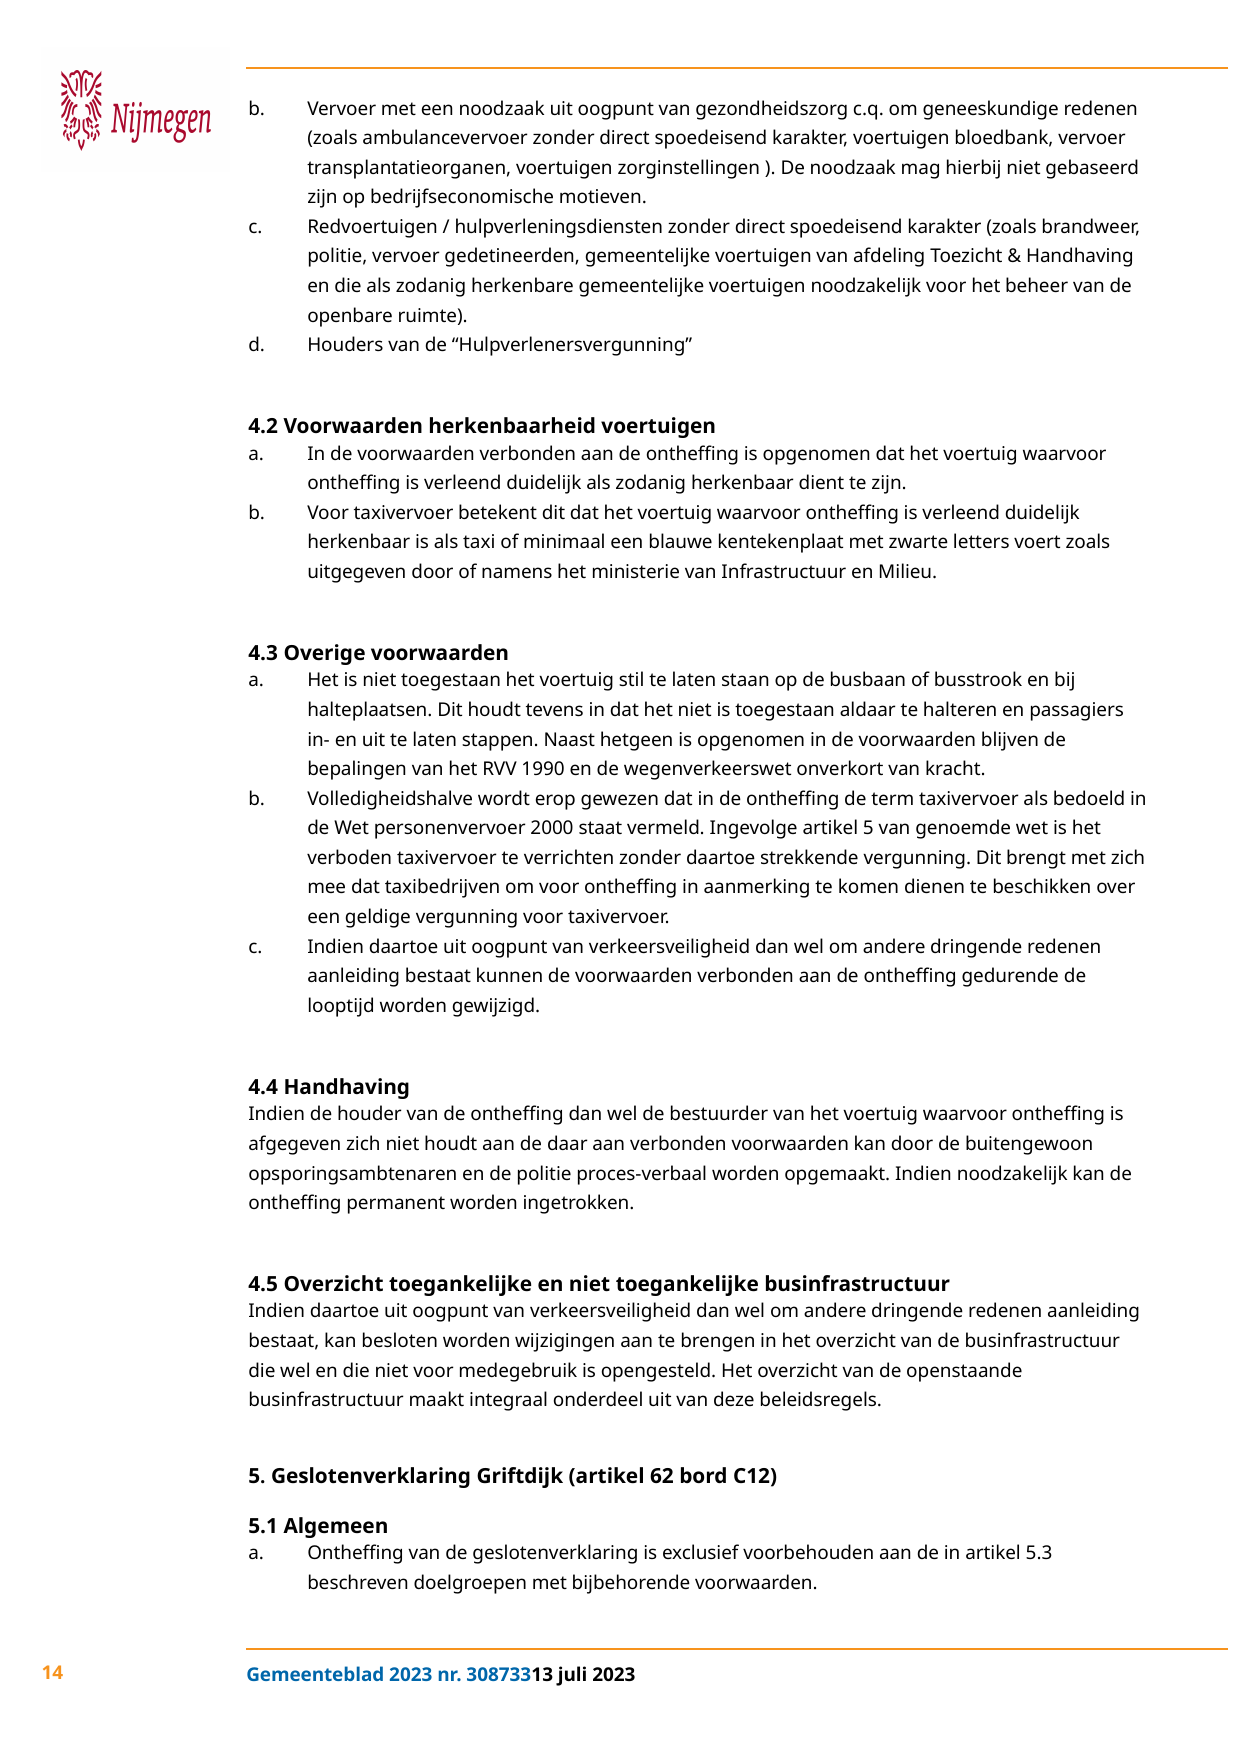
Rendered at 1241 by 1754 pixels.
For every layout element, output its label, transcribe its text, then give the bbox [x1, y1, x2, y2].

list In de voorwaarden verbonden aan de ontheffing is opgenomen dat het voertuig waarvoor ontheffing is verleend duidelijk als zodanig herkenbaar dient te zijn. [248, 440, 1152, 495]
list Vervoer met een noodzaak uit oogpunt van gezondheidszorg c.q. om geneeskundige redenen (zoals ambulancevervoer zonder direct spoedeisend karakter, voertuigen bloedbank, vervoer transplantatieorganen, voertuigen zorginstellingen ). De noodzaak mag hierbij niet gebaseerd zijn op bedrijfseconomische motieven. [248, 95, 1152, 209]
list Volledigheidshalve wordt erop gewezen dat in de ontheffing de term taxivervoer als bedoeld in de Wet personenvervoer 2000 staat vermeld. Ingevolge artikel 5 van genoemde wet is het verboden taxivervoer te verrichten zonder daartoe strekkende vergunning. Dit brengt met zich mee dat taxibedrijven om voor ontheffing in aanmerking te komen dienen te beschikken over een geldige vergunning voor taxivervoer. [248, 785, 1152, 929]
text 4.2 Voorwaarden herkenbaarheid voertuigen [248, 411, 1152, 440]
list Houders van de “Hulpverlenersvergunning” [248, 331, 1152, 357]
list Indien daartoe uit oogpunt van verkeersveiligheid dan wel om andere dringende redenen aanleiding bestaat kunnen de voorwaarden verbonden aan de ontheffing gedurende de looptijd worden gewijzigd. [248, 933, 1152, 1018]
text Indien de houder van de ontheffing dan wel de bestuurder van het voertuig waarvoor ontheffing is afgegeven zich niet houdt aan de daar aan verbonden voorwaarden kan door de buitengewoon opsporingsambtenaren en de politie proces-verbaal worden opgemaakt. Indien noodzakelijk kan de ontheffing permanent worden ingetrokken. [248, 1101, 1152, 1215]
text 5. Geslotenverklaring Griftdijk (artikel 62 bord C12) [248, 1462, 1152, 1490]
list Voor taxivervoer betekent dit dat het voertuig waarvoor ontheffing is verleend duidelijk herkenbaar is als taxi of minimaal een blauwe kentekenplaat met zwarte letters voert zoals uitgegeven door of namens het ministerie van Infrastructuur en Milieu. [248, 499, 1152, 584]
list Redvoertuigen / hulpverleningsdiensten zonder direct spoedeisend karakter (zoals brandweer, politie, vervoer gedetineerden, gemeentelijke voertuigen van afdeling Toezicht & Handhaving en die als zodanig herkenbare gemeentelijke voertuigen noodzakelijk voor het beheer van de openbare ruimte). [248, 213, 1152, 328]
picture [41, 47, 231, 172]
list Het is niet toegestaan het voertuig stil te laten staan op de busbaan of busstrook en bij halteplaatsen. Dit houdt tevens in dat het niet is toegestaan aldaar te halteren en passagiers in- en uit te laten stappen. Naast hetgeen is opgenomen in de voorwaarden blijven de bepalingen van het RVV 1990 en de wegenverkeerswet onverkort van kracht. [248, 667, 1152, 781]
text 4.5 Overzicht toegankelijke en niet toegankelijke businfrastructuur [248, 1269, 1152, 1298]
text 5.1 Algemeen [248, 1511, 1152, 1539]
text 4.3 Overige voorwaarden [248, 638, 1152, 667]
text 4.4 Handhaving [248, 1072, 1152, 1101]
list Ontheffing van de geslotenverklaring is exclusief voorbehouden aan de in artikel 5.3 beschreven doelgroepen met bijbehorende voorwaarden. [248, 1539, 1152, 1595]
text Indien daartoe uit oogpunt van verkeersveiligheid dan wel om andere dringende redenen aanleiding bestaat, kan besloten worden wijzigingen aan te brengen in het overzicht van de businfrastructuur die wel en die niet voor medegebruik is opengesteld. Het overzicht van de openstaande businfrastructuur maakt integraal onderdeel uit van deze beleidsregels. [248, 1298, 1152, 1412]
